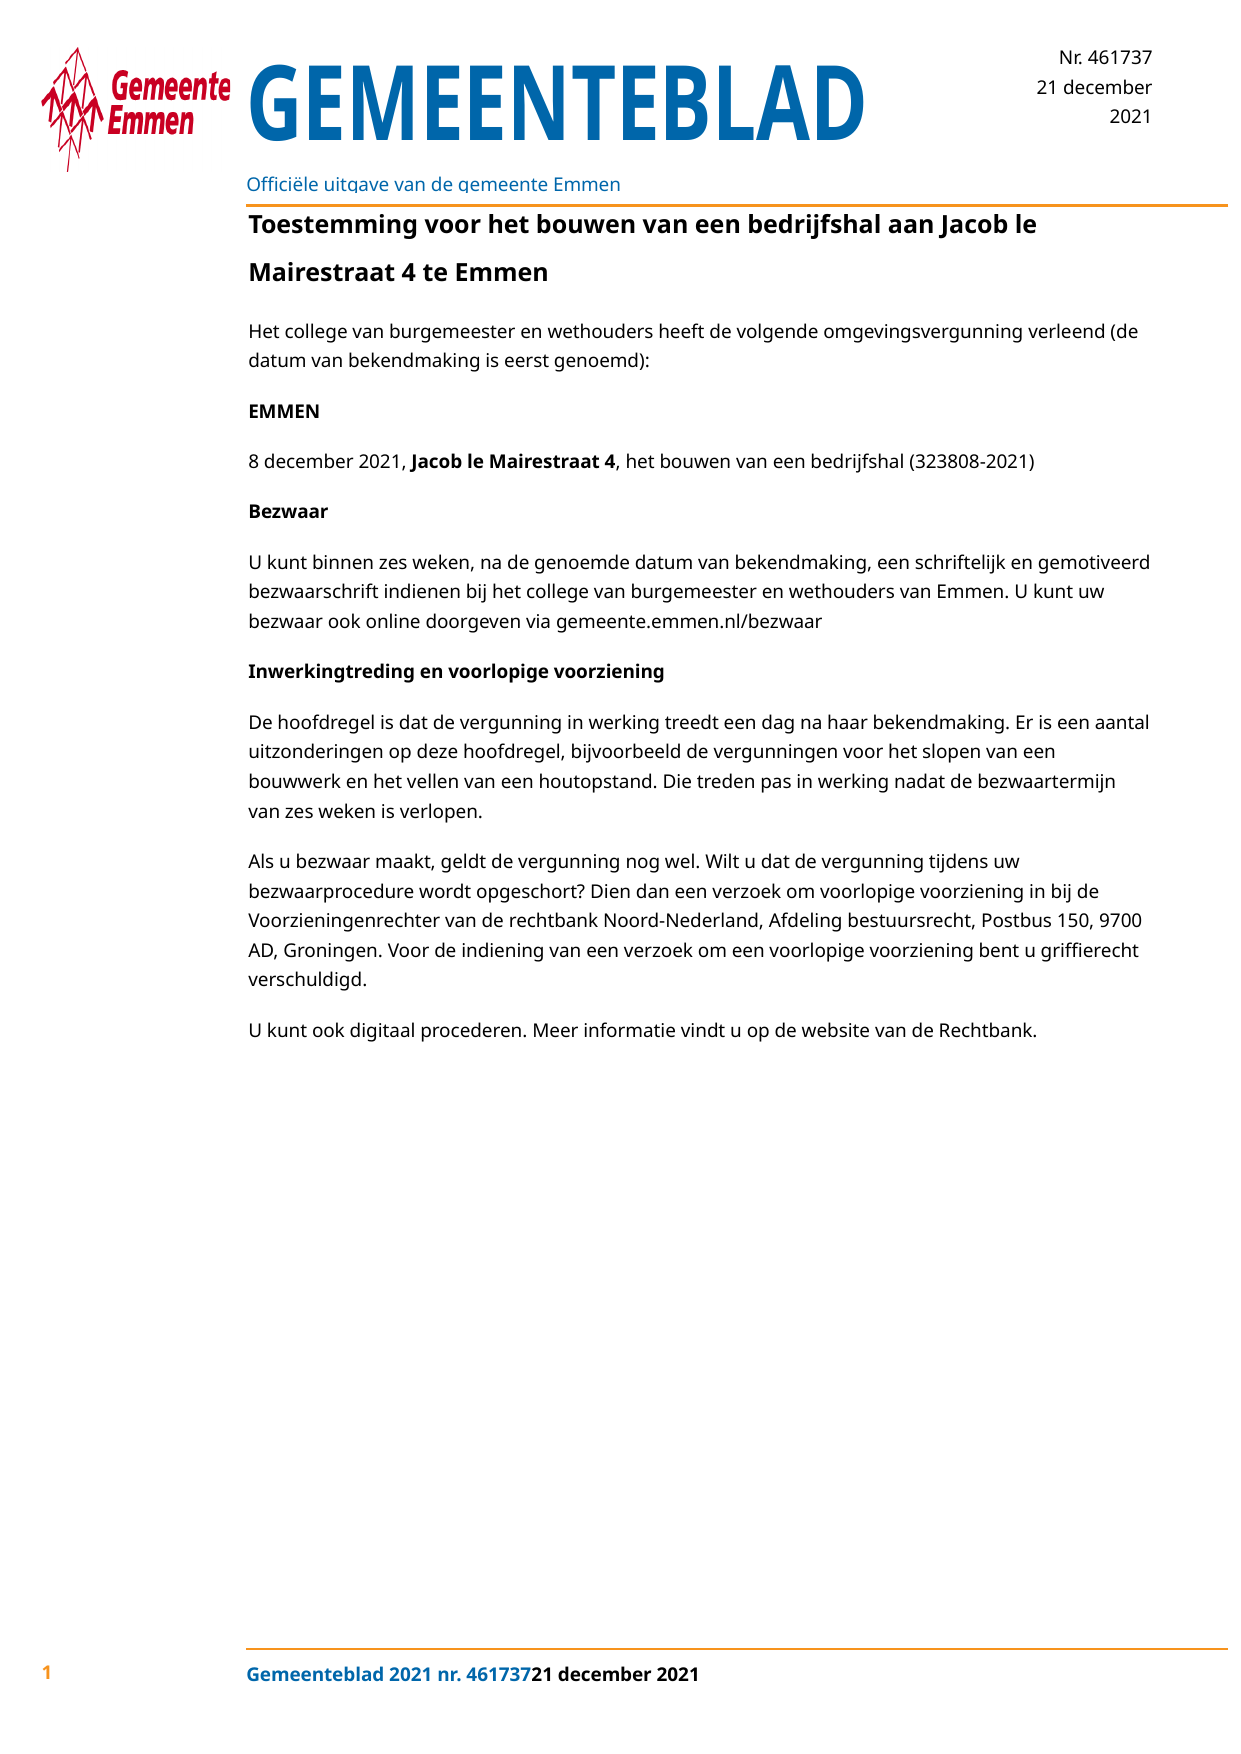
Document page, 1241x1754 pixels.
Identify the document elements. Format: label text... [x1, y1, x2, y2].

text U kunt ook digitaal procederen. Meer informatie vindt u op de website van de Rechtbank. [248, 1017, 1152, 1043]
picture [41, 47, 231, 172]
text Bezwaar [248, 499, 1152, 524]
text Toestemming voor het bouwen van een bedrijfshal aan Jacob le Mairestraat 4 te Emmen [248, 207, 1152, 288]
text 8 december 2021, Jacob le Mairestraat 4, het bouwen van een bedrijfshal (323808-2021) [248, 448, 1152, 474]
text EMMEN [248, 398, 1152, 424]
text Het college van burgemeester en wethouders heeft de volgende omgevingsvergunning verleend (de datum van bekendmaking is eerst genoemd): [248, 318, 1152, 373]
text De hoofdregel is dat de vergunning in werking treedt een dag na haar bekendmaking. Er is een aantal uitzonderingen op deze hoofdregel, bijvoorbeeld de vergunningen voor het slopen van een bouwwerk en het vellen van een houtopstand. Die treden pas in werking nadat de bezwaartermijn van zes weken is verlopen. [248, 709, 1152, 824]
text U kunt binnen zes weken, na de genoemde datum van bekendmaking, een schriftelijk en gemotiveerd bezwaarschrift indienen bij het college van burgemeester en wethouders van Emmen. U kunt uw bezwaar ook online doorgeven via gemeente.emmen.nl/bezwaar [248, 549, 1152, 634]
text Inwerkingtreding en voorlopige voorziening [248, 659, 1152, 684]
text Als u bezwaar maakt, geldt de vergunning nog wel. Wilt u dat de vergunning tijdens uw bezwaarprocedure wordt opgeschort? Dien dan een verzoek om voorlopige voorziening in bij de Voorzieningenrechter van de rechtbank Noord-Nederland, Afdeling bestuursrecht, Postbus 150, 9700 AD, Groningen. Voor de indiening van een verzoek om een voorlopige voorziening bent u griffierecht verschuldigd. [248, 848, 1152, 992]
